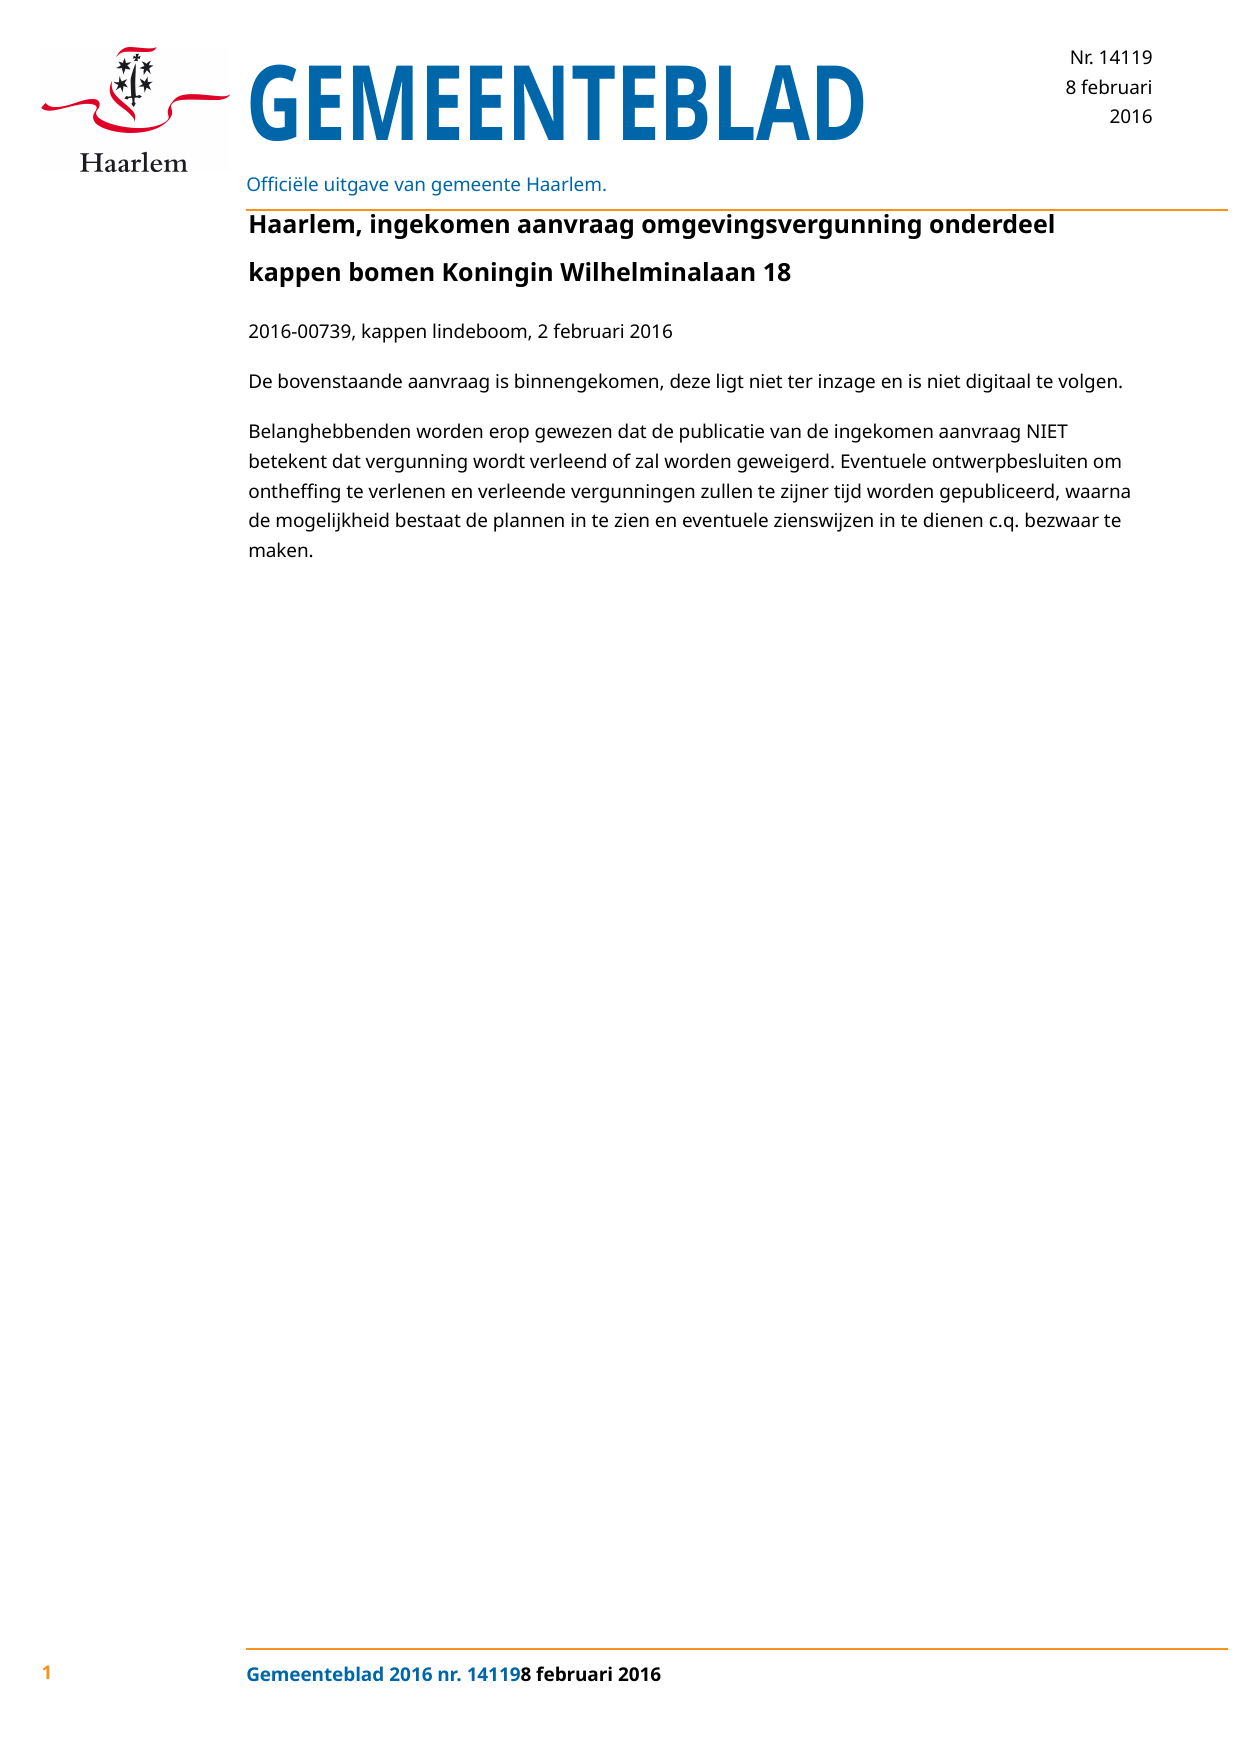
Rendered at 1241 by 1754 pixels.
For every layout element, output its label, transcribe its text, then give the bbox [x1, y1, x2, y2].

text Haarlem, ingekomen aanvraag omgevingsvergunning onderdeel kappen bomen Koningin Wilhelminalaan 18 [248, 211, 1152, 288]
text 2016-00739, kappen lindeboom, 2 februari 2016 [248, 318, 1152, 344]
text Belanghebbenden worden erop gewezen dat de publicatie van de ingekomen aanvraag NIET betekent dat vergunning wordt verleend of zal worden geweigerd. Eventuele ontwerpbesluiten om ontheffing te verlenen en verleende vergunningen zullen te zijner tijd worden gepubliceerd, waarna de mogelijkheid bestaat de plannen in te zien en eventuele zienswijzen in te dienen c.q. bezwaar te maken. [248, 419, 1152, 563]
text De bovenstaande aanvraag is binnengekomen, deze ligt niet ter inzage en is niet digitaal te volgen. [248, 368, 1152, 394]
picture [41, 47, 231, 172]
